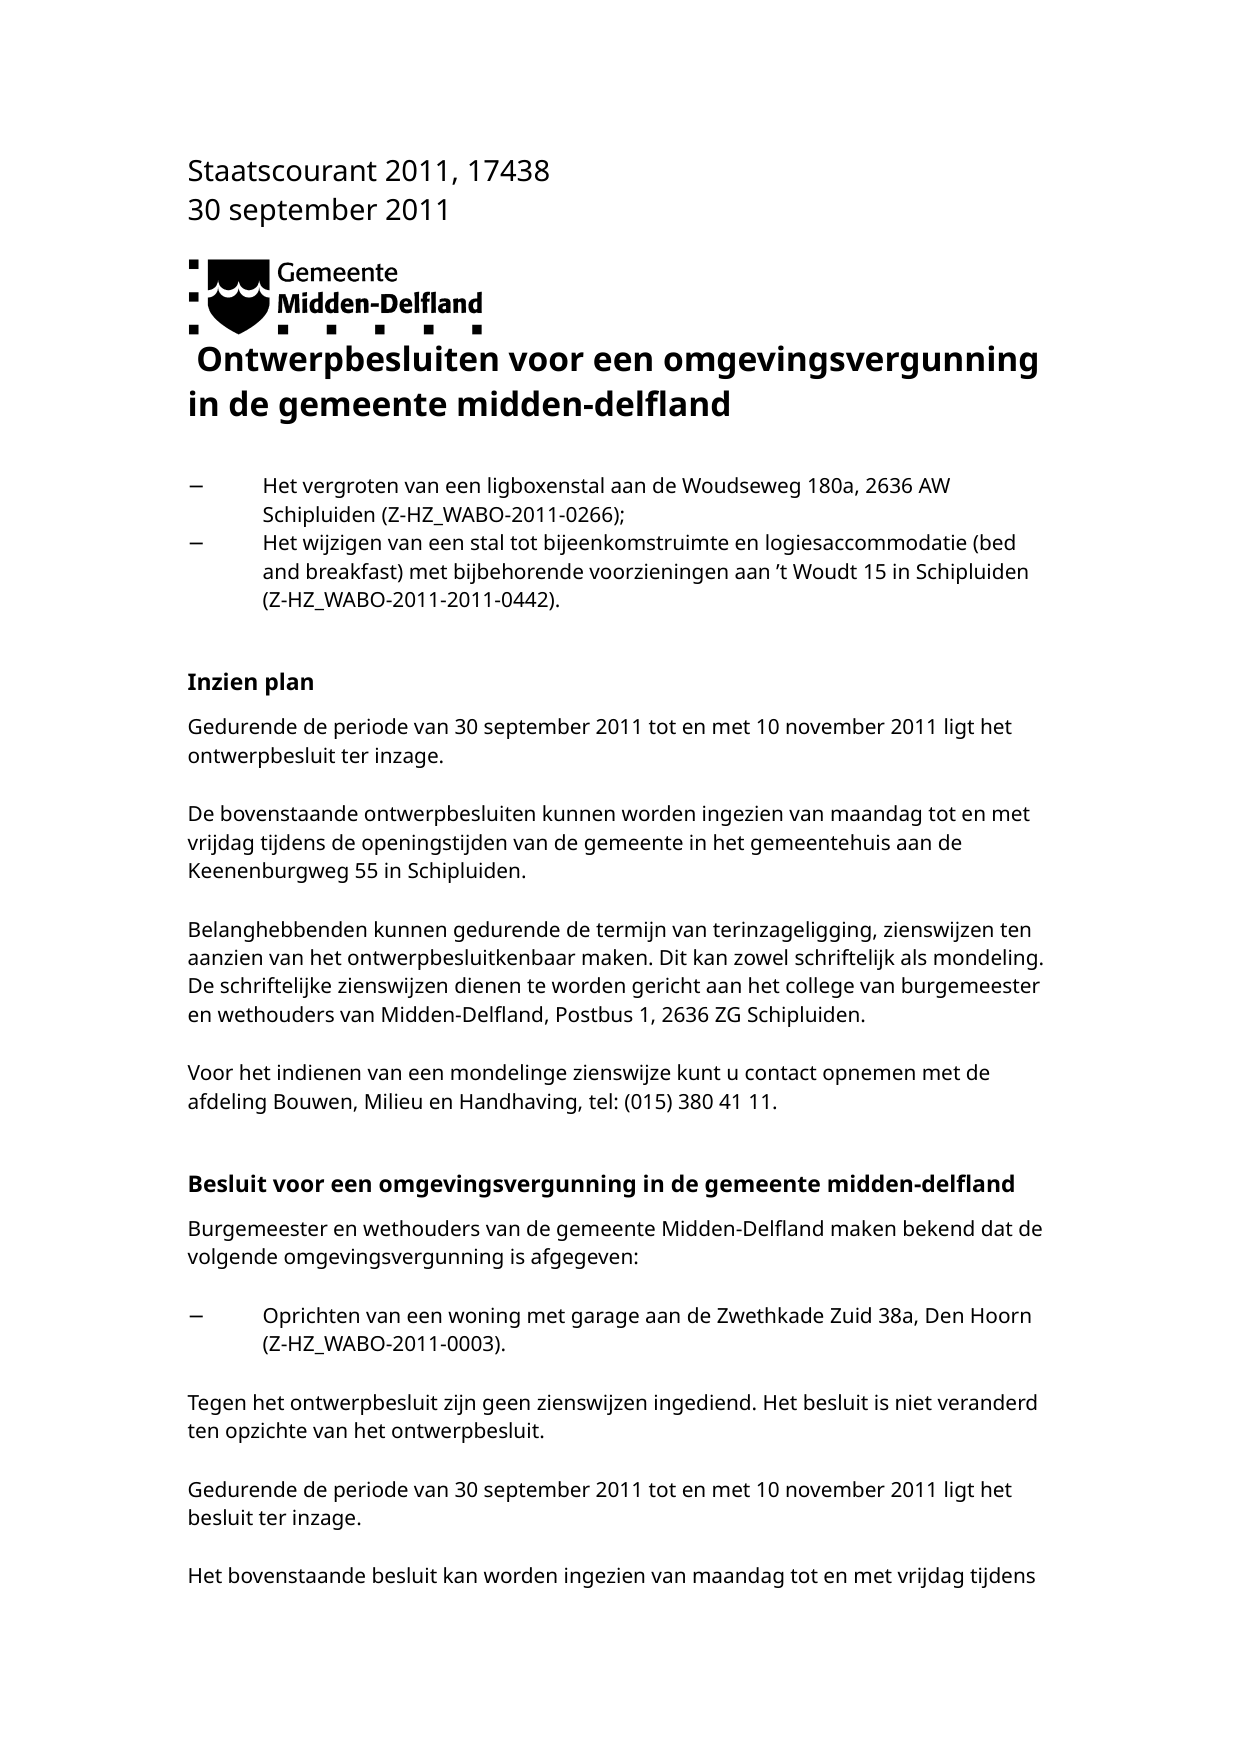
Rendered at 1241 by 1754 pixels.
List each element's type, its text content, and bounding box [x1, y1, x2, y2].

text Staatscourant 2011, 17438 [187, 150, 1053, 190]
text Gedurende de periode van 30 september 2011 tot en met 10 november 2011 ligt het ontwerpbesluit ter inzage. [187, 712, 1053, 769]
text De bovenstaande ontwerpbesluiten kunnen worden ingezien van maandag tot en met vrijdag tijdens de openingstijden van de gemeente in het gemeentehuis aan de Keenenburgweg 55 in Schipluiden. [187, 799, 1053, 885]
list Oprichten van een woning met garage aan de Zwethkade Zuid 38a, Den Hoorn (Z-HZ_WABO-2011-0003). [187, 1301, 1053, 1358]
text Burgemeester en wethouders van de gemeente Midden-Delfland maken bekend dat de volgende omgevingsvergunning is afgegeven: [187, 1214, 1053, 1271]
subtitle Inzien plan [187, 666, 1053, 697]
text Voor het indienen van een mondelinge zienswijze kunt u contact opnemen met de afdeling Bouwen, Milieu en Handhaving, tel: (015) 380 41 11. [187, 1058, 1053, 1115]
list Het wijzigen van een stal tot bijeenkomstruimte en logiesaccommodatie (bed and breakfast) met bijbehorende voorzieningen aan ’t Woudt 15 in Schipluiden (Z-HZ_WABO-2011-2011-0442). [187, 528, 1053, 614]
text Het bovenstaande besluit kan worden ingezien van maandag tot en met vrijdag tijdens [187, 1562, 1053, 1590]
list Het vergroten van een ligboxenstal aan de Woudseweg 180a, 2636 AW Schipluiden (Z-HZ_WABO-2011-0266); [187, 472, 1053, 528]
picture [187, 258, 484, 336]
subtitle Besluit voor een omgevingsvergunning in de gemeente midden-delfland [187, 1168, 1053, 1199]
text Belanghebbenden kunnen gedurende de termijn van terinzageligging, zienswijzen ten aanzien van het ontwerpbesluitkenbaar maken. Dit kan zowel schriftelijk als mondeling. De schriftelijke zienswijzen dienen te worden gericht aan het college van burgemeester en wethouders van Midden-Delfland, Postbus 1, 2636 ZG Schipluiden. [187, 915, 1053, 1028]
text 30 september 2011 [187, 190, 1053, 229]
text Gedurende de periode van 30 september 2011 tot en met 10 november 2011 ligt het besluit ter inzage. [187, 1475, 1053, 1532]
subtitle Ontwerpbesluiten voor een omgevingsvergunning in de gemeente midden-delfland [187, 271, 1053, 427]
text Tegen het ontwerpbesluit zijn geen zienswijzen ingediend. Het besluit is niet veranderd ten opzichte van het ontwerpbesluit. [187, 1388, 1053, 1445]
